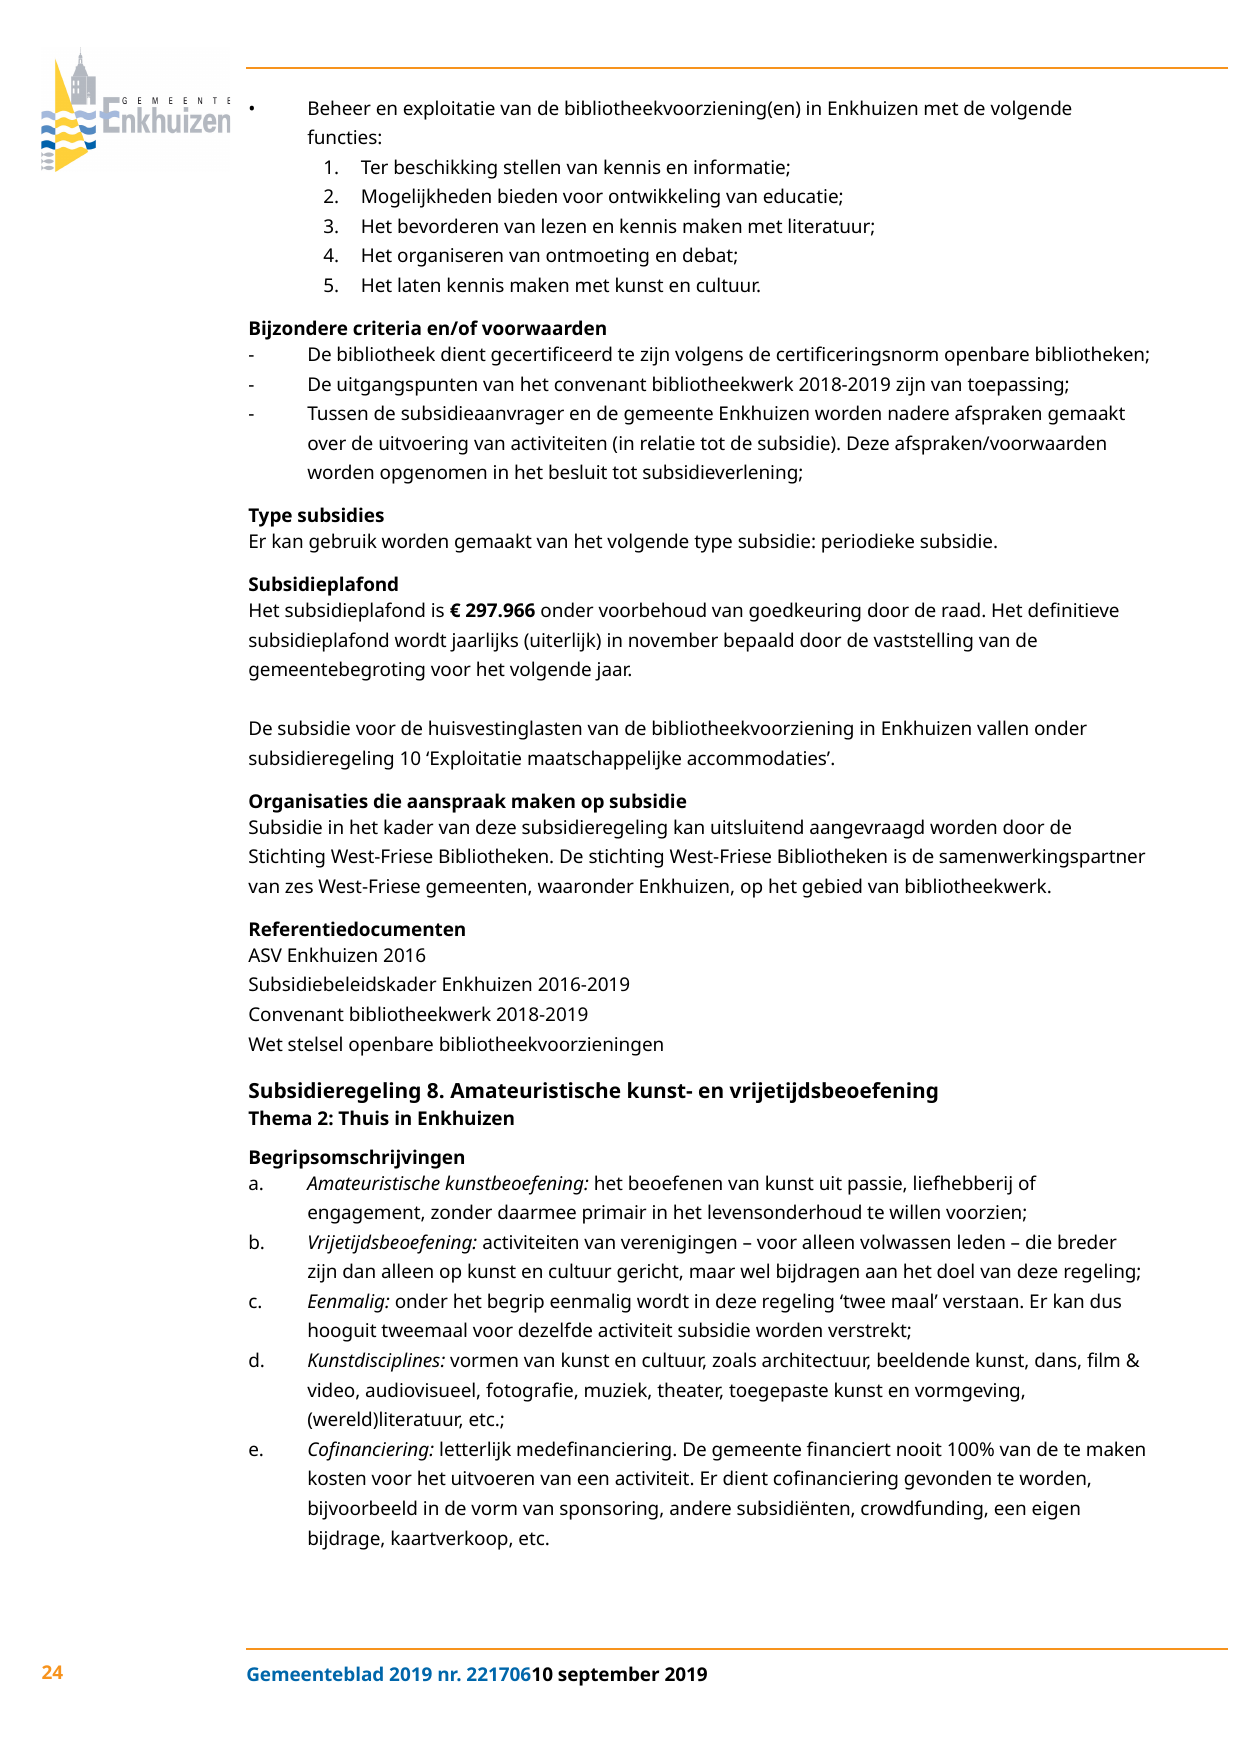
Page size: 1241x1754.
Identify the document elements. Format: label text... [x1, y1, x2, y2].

text Subsidieregeling 8. Amateuristische kunst- en vrijetijdsbeoefening [248, 1076, 1152, 1105]
text Type subsidies [248, 503, 1152, 528]
list Beheer en exploitatie van de bibliotheekvoorziening(en) in Enkhuizen met de volgende functies: [248, 95, 1152, 150]
text Referentiedocumenten [248, 916, 1152, 942]
list Tussen de subsidieaanvrager en de gemeente Enkhuizen worden nadere afspraken gemaakt over de uitvoering van activiteiten (in relatie tot de subsidie). Deze afspraken/voorwaarden worden opgenomen in het besluit tot subsidieverlening; [248, 400, 1152, 485]
text Begripsomschrijvingen [248, 1144, 1152, 1170]
text Subsidie in het kader van deze subsidieregeling kan uitsluitend aangevraagd worden door de Stichting West-Friese Bibliotheken. De stichting West-Friese Bibliotheken is de samenwerkingspartner van zes West-Friese gemeenten, waaronder Enkhuizen, op het gebied van bibliotheekwerk. [248, 814, 1152, 899]
text Bijzondere criteria en/of voorwaarden [248, 315, 1152, 341]
list Ter beschikking stellen van kennis en informatie; [323, 154, 1152, 180]
text Subsidieplafond [248, 571, 1152, 597]
list Eenmalig: onder het begrip eenmalig wordt in deze regeling ‘twee maal’ verstaan. Er kan dus hooguit tweemaal voor dezelfde activiteit subsidie worden verstrekt; [248, 1288, 1152, 1343]
text De subsidie voor de huisvestinglasten van de bibliotheekvoorziening in Enkhuizen vallen onder subsidieregeling 10 ‘Exploitatie maatschappelijke accommodaties’. [248, 716, 1152, 771]
list Kunstdisciplines: vormen van kunst en cultuur, zoals architectuur, beeldende kunst, dans, film & video, audiovisueel, fotografie, muziek, theater, toegepaste kunst en vormgeving, (wereld)literatuur, etc.; [248, 1347, 1152, 1432]
list Cofinanciering: letterlijk medefinanciering. De gemeente financiert nooit 100% van de te maken kosten voor het uitvoeren van een activiteit. Er dient cofinanciering gevonden te worden, bijvoorbeeld in de vorm van sponsoring, andere subsidiënten, crowdfunding, een eigen bijdrage, kaartverkoop, etc. [248, 1436, 1152, 1551]
text Thema 2: Thuis in Enkhuizen [248, 1105, 1152, 1131]
text Organisaties die aanspraak maken op subsidie [248, 788, 1152, 814]
list Het bevorderen van lezen en kennis maken met literatuur; [323, 213, 1152, 239]
text Wet stelsel openbare bibliotheekvoorzieningen [248, 1031, 1152, 1056]
text Het subsidieplafond is € 297.966 onder voorbehoud van goedkeuring door de raad. Het definitieve subsidieplafond wordt jaarlijks (uiterlijk) in november bepaald door de vaststelling van de gemeentebegroting voor het volgende jaar. [248, 597, 1152, 682]
list De uitgangspunten van het convenant bibliotheekwerk 2018-2019 zijn van toepassing; [248, 371, 1152, 396]
list Vrijetijdsbeoefening: activiteiten van verenigingen – voor alleen volwassen leden – die breder zijn dan alleen op kunst en cultuur gericht, maar wel bijdragen aan het doel van deze regeling; [248, 1229, 1152, 1284]
text Convenant bibliotheekwerk 2018-2019 [248, 1001, 1152, 1027]
text Subsidiebeleidskader Enkhuizen 2016-2019 [248, 972, 1152, 997]
text ASV Enkhuizen 2016 [248, 942, 1152, 968]
text Er kan gebruik worden gemaakt van het volgende type subsidie: periodieke subsidie. [248, 528, 1152, 554]
list Mogelijkheden bieden voor ontwikkeling van educatie; [323, 183, 1152, 209]
list Amateuristische kunstbeoefening: het beoefenen van kunst uit passie, liefhebberij of engagement, zonder daarmee primair in het levensonderhoud te willen voorzien; [248, 1170, 1152, 1225]
picture [41, 47, 231, 172]
list Het laten kennis maken met kunst en cultuur. [323, 272, 1152, 298]
list Het organiseren van ontmoeting en debat; [323, 243, 1152, 268]
list De bibliotheek dient gecertificeerd te zijn volgens de certificeringsnorm openbare bibliotheken; [248, 341, 1152, 367]
